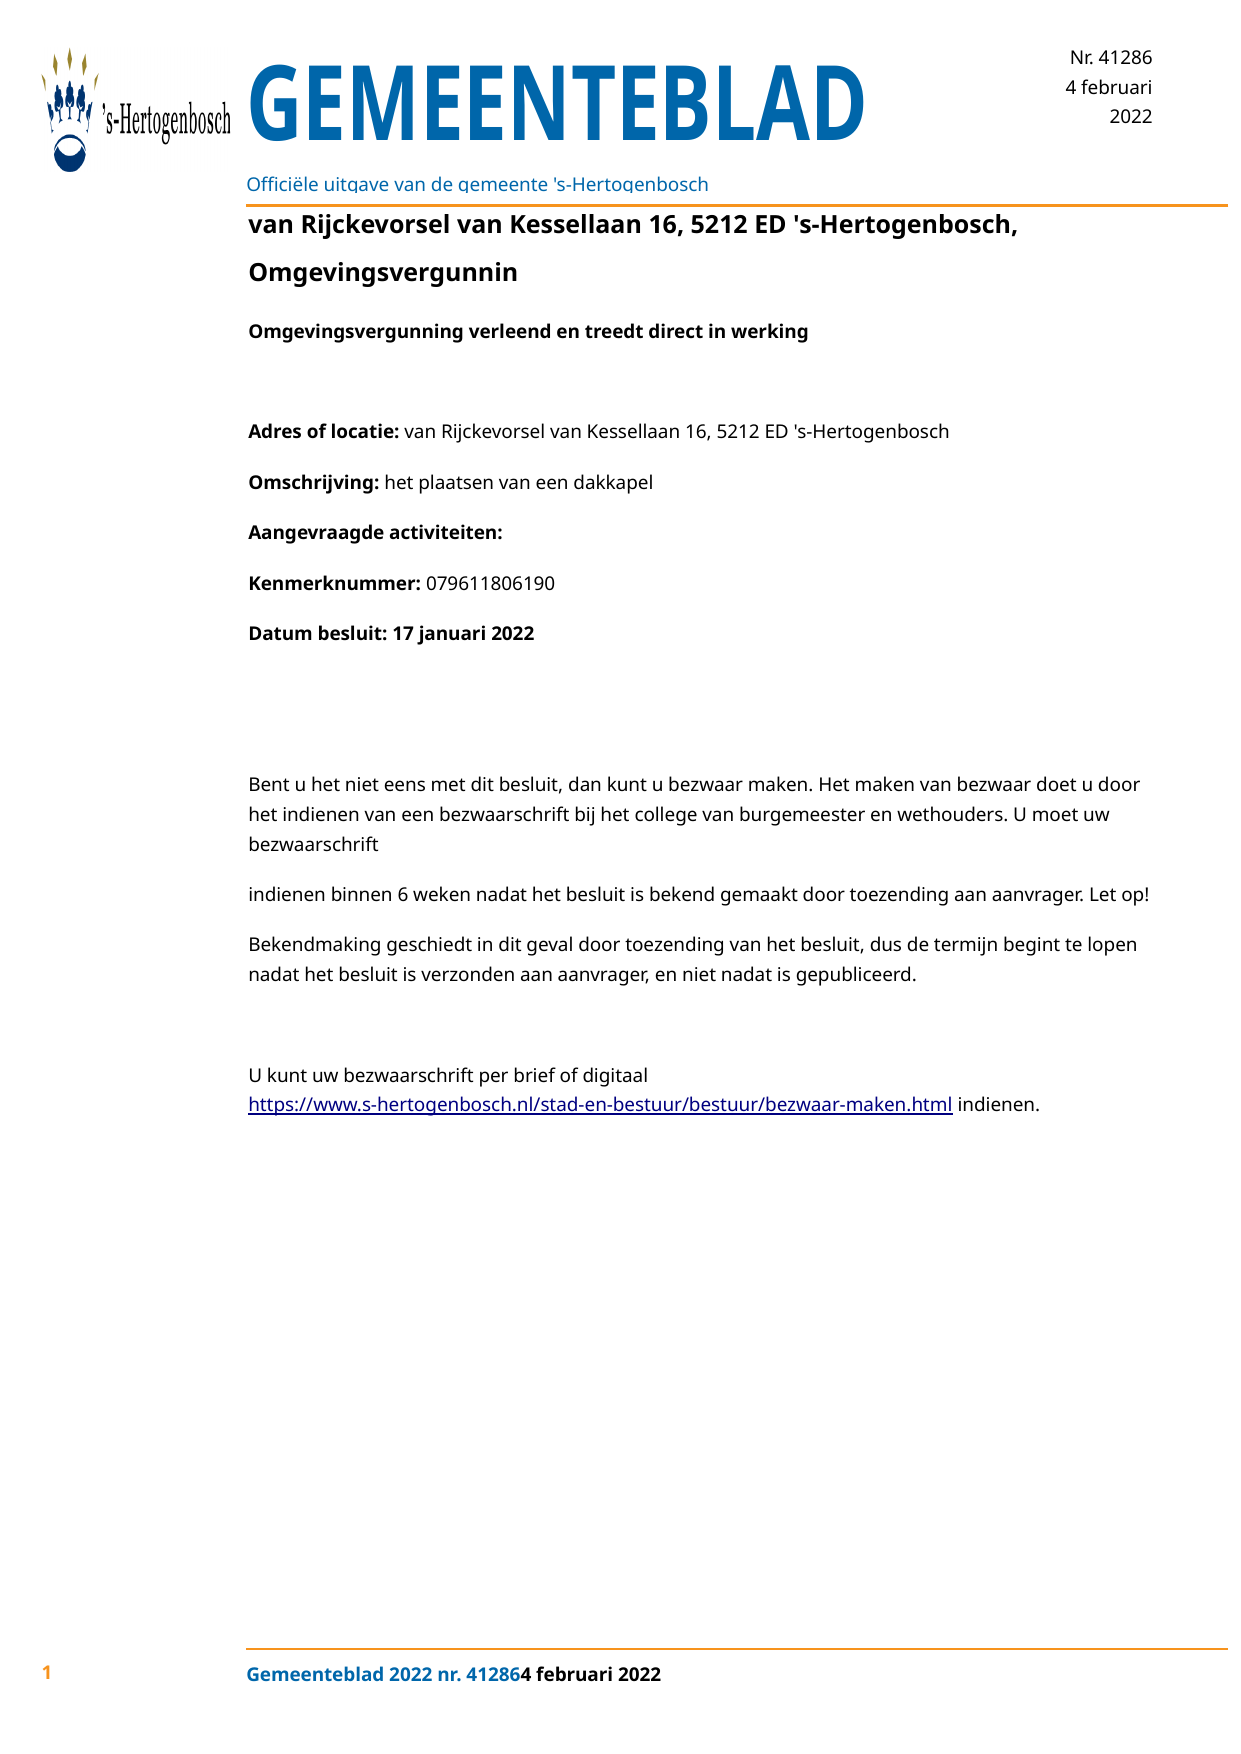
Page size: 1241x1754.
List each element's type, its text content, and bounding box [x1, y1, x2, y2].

text Bekendmaking geschiedt in dit geval door toezending van het besluit, dus de termijn begint te lopen nadat het besluit is verzonden aan aanvrager, en niet nadat is gepubliceerd. [248, 932, 1152, 987]
text U kunt uw bezwaarschrift per brief of digitaal https://www.s-hertogenbosch.nl/stad-en-bestuur/bestuur/bezwaar-maken.html indienen. [248, 1062, 1152, 1117]
picture [41, 47, 231, 172]
text indienen binnen 6 weken nadat het besluit is bekend gemaakt door toezending aan aanvrager. Let op! [248, 881, 1152, 907]
text Kenmerknummer: 079611806190 [248, 570, 1152, 596]
text Omgevingsvergunning verleend en treedt direct in werking [248, 318, 1152, 344]
text Bent u het niet eens met dit besluit, dan kunt u bezwaar maken. Het maken van bezwaar doet u door het indienen van een bezwaarschrift bij het college van burgemeester en wethouders. U moet uw bezwaarschrift [248, 772, 1152, 857]
text Omschrijving: het plaatsen van een dakkapel [248, 469, 1152, 495]
text van Rijckevorsel van Kessellaan 16, 5212 ED 's-Hertogenbosch, Omgevingsvergunnin [248, 207, 1152, 288]
text Adres of locatie: van Rijckevorsel van Kessellaan 16, 5212 ED 's-Hertogenbosch [248, 419, 1152, 444]
text Datum besluit: 17 januari 2022 [248, 620, 1152, 646]
text Aangevraagde activiteiten: [248, 519, 1152, 545]
